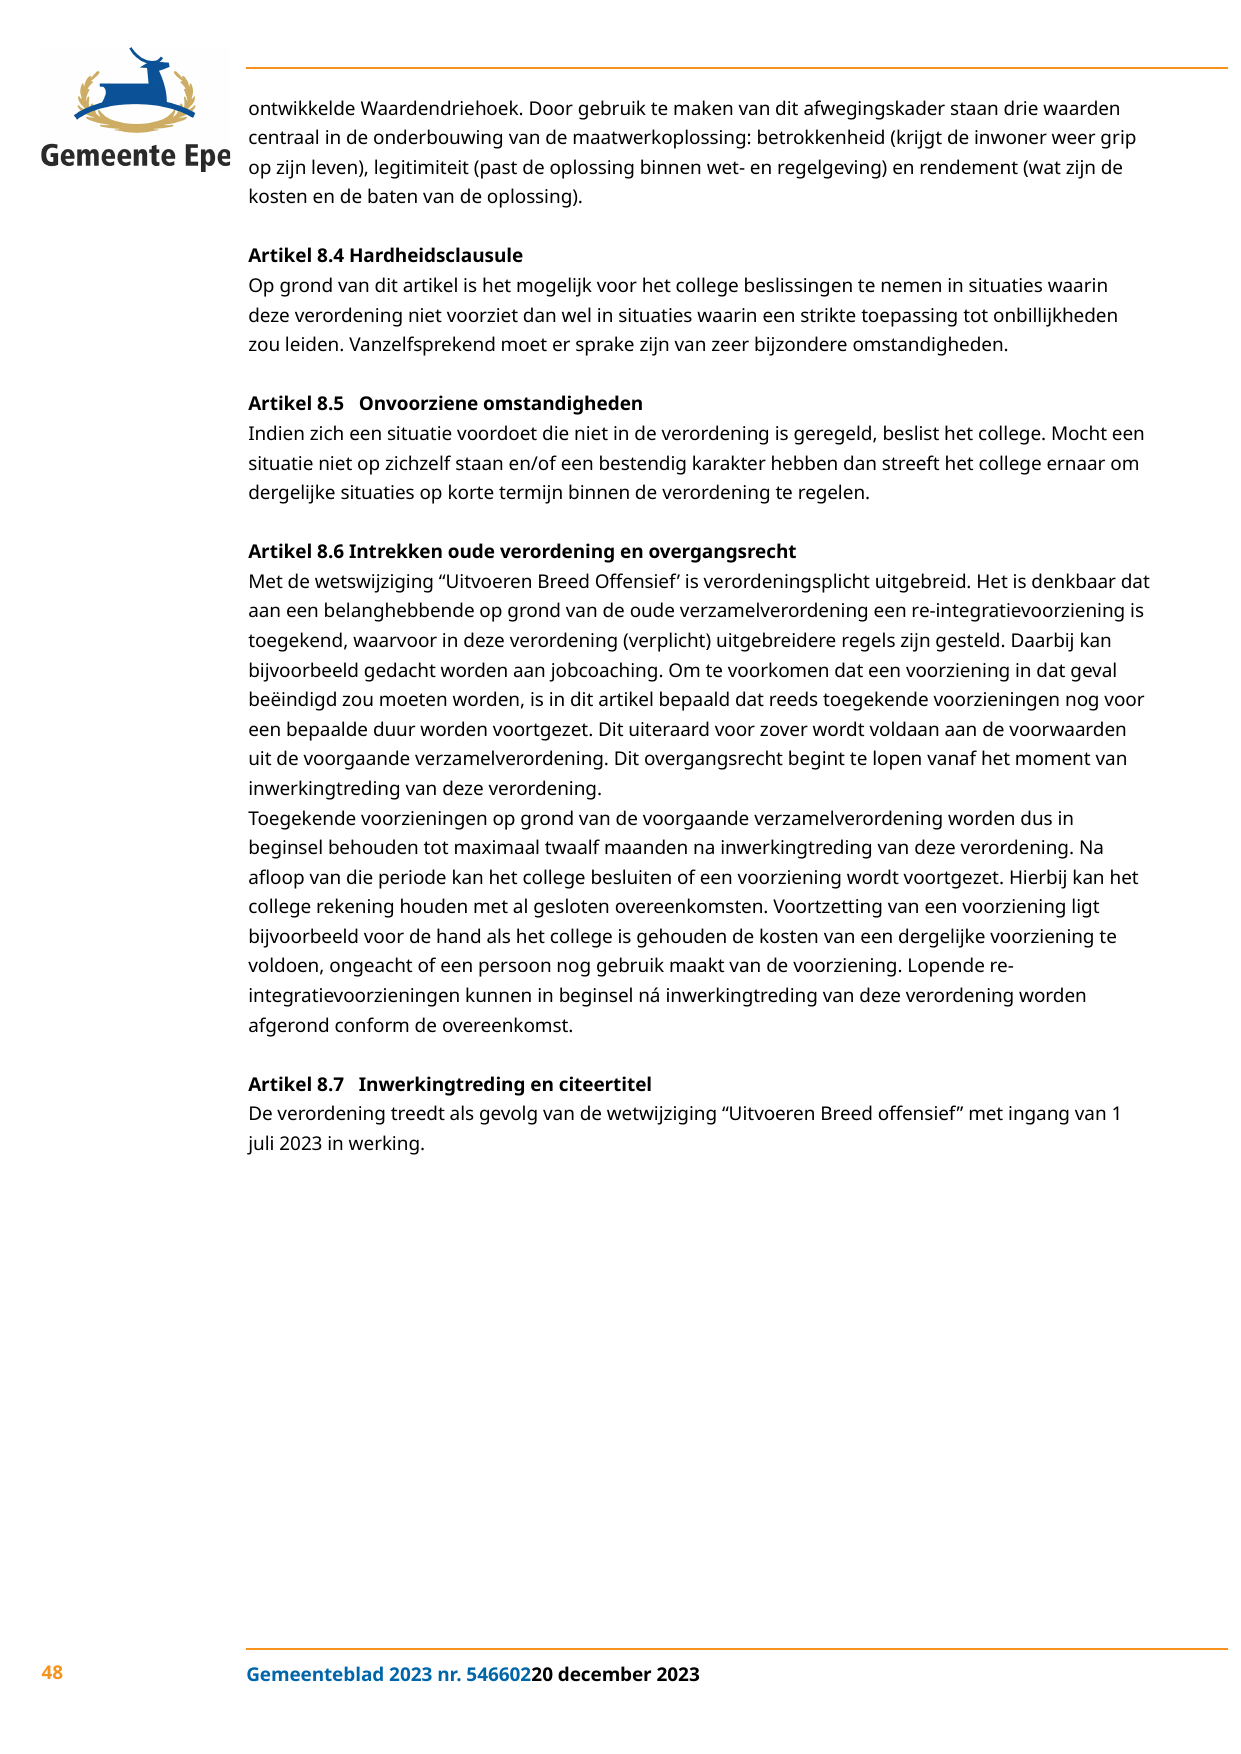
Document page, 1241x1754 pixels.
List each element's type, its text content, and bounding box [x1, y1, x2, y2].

text Met de wetswijziging “Uitvoeren Breed Offensief’ is verordeningsplicht uitgebreid. Het is denkbaar dat aan een belanghebbende op grond van de oude verzamelverordening een re-integratievoorziening is toegekend, waarvoor in deze verordening (verplicht) uitgebreidere regels zijn gesteld. Daarbij kan bijvoorbeeld gedacht worden aan jobcoaching. Om te voorkomen dat een voorziening in dat geval beëindigd zou moeten worden, is in dit artikel bepaald dat reeds toegekende voorzieningen nog voor een bepaalde duur worden voortgezet. Dit uiteraard voor zover wordt voldaan aan de voorwaarden uit de voorgaande verzamelverordening. Dit overgangsrecht begint te lopen vanaf het moment van inwerkingtreding van deze verordening. [248, 568, 1152, 801]
text Toegekende voorzieningen op grond van de voorgaande verzamelverordening worden dus in beginsel behouden tot maximaal twaalf maanden na inwerkingtreding van deze verordening. Na afloop van die periode kan het college besluiten of een voorziening wordt voortgezet. Hierbij kan het college rekening houden met al gesloten overeenkomsten. Voortzetting van een voorziening ligt bijvoorbeeld voor de hand als het college is gehouden de kosten van een dergelijke voorziening te voldoen, ongeacht of een persoon nog gebruik maakt van de voorziening. Lopende re-integratievoorzieningen kunnen in beginsel ná inwerkingtreding van deze verordening worden afgerond conform de overeenkomst. [248, 805, 1152, 1038]
text Op grond van dit artikel is het mogelijk voor het college beslissingen te nemen in situaties waarin deze verordening niet voorziet dan wel in situaties waarin een strikte toepassing tot onbillijkheden zou leiden. Vanzelfsprekend moet er sprake zijn van zeer bijzondere omstandigheden. [248, 272, 1152, 357]
text De verordening treedt als gevolg van de wetwijziging “Uitvoeren Breed offensief” met ingang van 1 juli 2023 in werking. [248, 1101, 1152, 1156]
text Artikel 8.6 Intrekken oude verordening en overgangsrecht [248, 538, 1152, 564]
text Artikel 8.5 Onvoorziene omstandigheden [248, 391, 1152, 416]
text Indien zich een situatie voordoet die niet in de verordening is geregeld, beslist het college. Mocht een situatie niet op zichzelf staan en/of een bestendig karakter hebben dan streeft het college ernaar om dergelijke situaties op korte termijn binnen de verordening te regelen. [248, 420, 1152, 505]
text Artikel 8.7 Inwerkingtreding en citeertitel [248, 1071, 1152, 1097]
text ontwikkelde Waardendriehoek. Door gebruik te maken van dit afwegingskader staan drie waarden centraal in de onderbouwing van de maatwerkoplossing: betrokkenheid (krijgt de inwoner weer grip op zijn leven), legitimiteit (past de oplossing binnen wet- en regelgeving) en rendement (wat zijn de kosten en de baten van de oplossing). [248, 95, 1152, 209]
text Artikel 8.4 Hardheidsclausule [248, 243, 1152, 268]
picture [41, 47, 231, 172]
